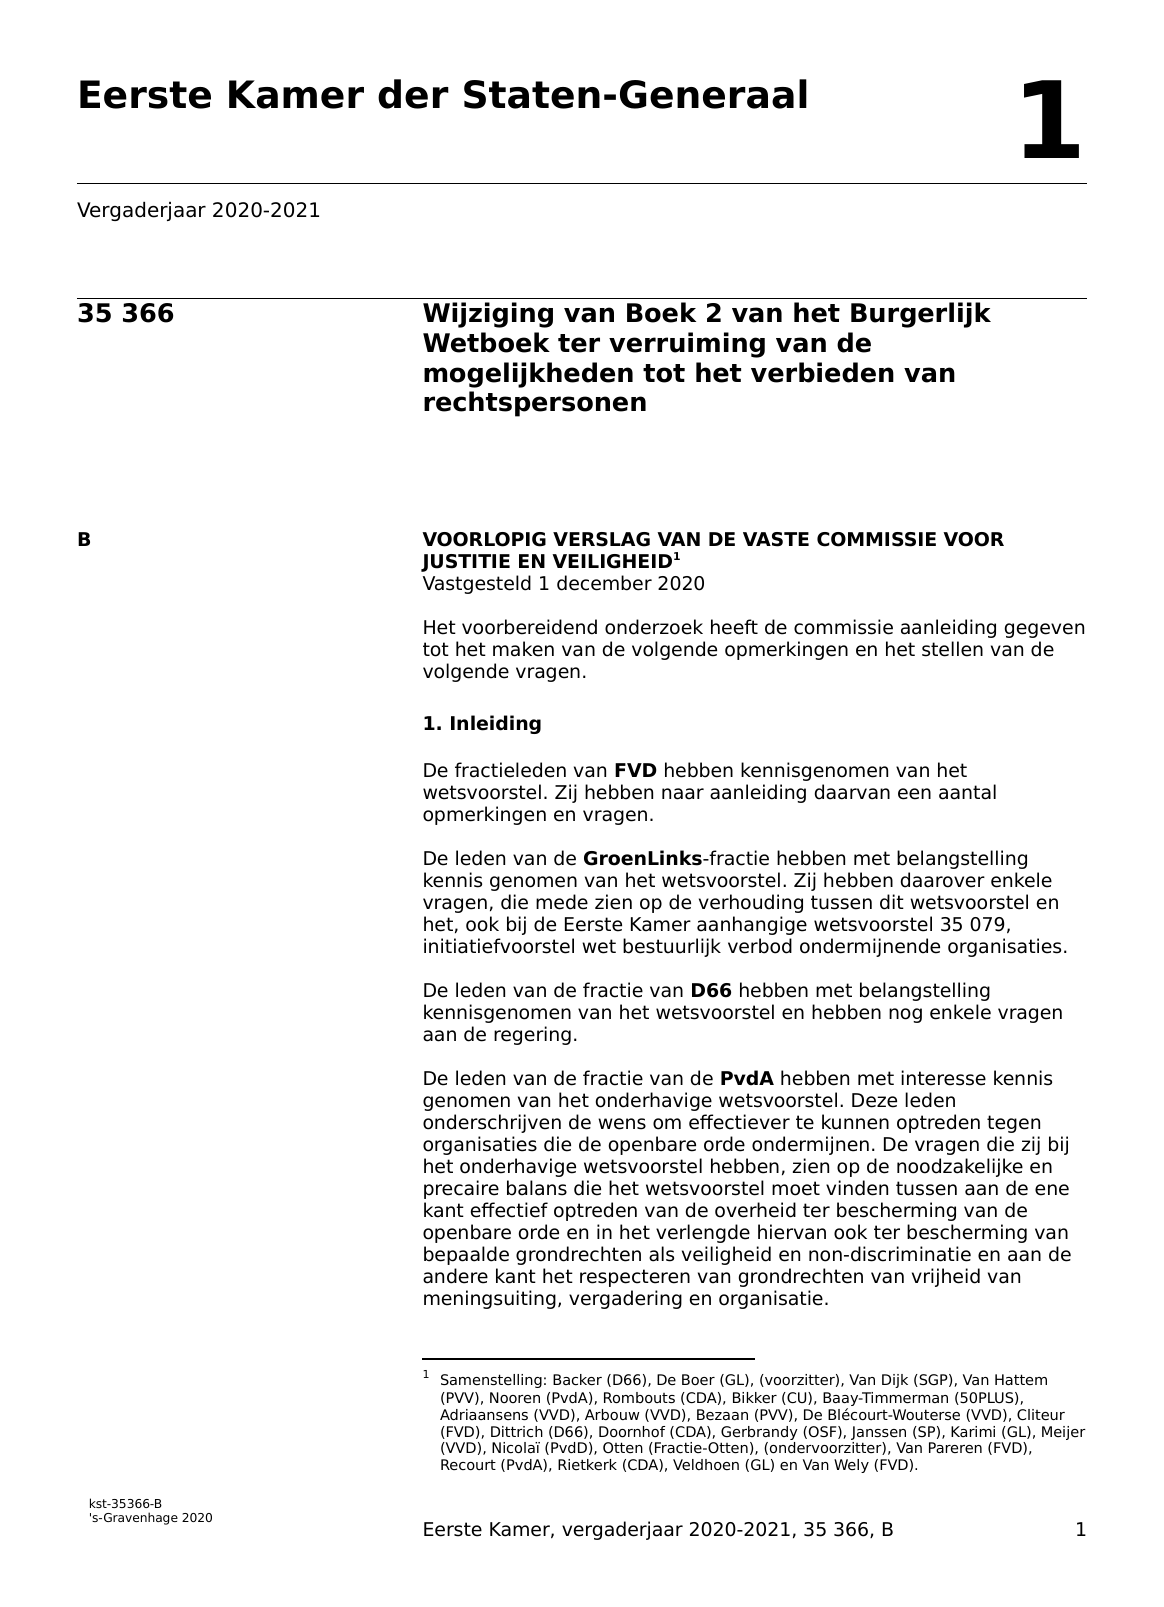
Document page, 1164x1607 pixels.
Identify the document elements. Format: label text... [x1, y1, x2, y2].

text De leden van de fractie van de PvdA hebben met interesse kennis genomen van het onderhavige wetsvoorstel. Deze leden onderschrijven de wens om effectiever te kunnen optreden tegen organisaties die de openbare orde ondermijnen. De vragen die zij bij het onderhavige wetsvoorstel hebben, zien op de noodzakelijke en precaire balans die het wetsvoorstel moet vinden tussen aan de ene kant effectief optreden van de overheid ter bescherming van de openbare orde en in het verlengde hiervan ook ter bescherming van bepaalde grondrechten als veiligheid en non-discriminatie en aan de andere kant het respecteren van grondrechten van vrijheid van meningsuiting, vergadering en organisatie. [422, 1068, 1087, 1310]
table_header 1 [886, 59, 1087, 183]
table_cell Vergaderjaar 2020-2021 [77, 184, 1087, 298]
text Samenstelling: Backer (D66), De Boer (GL), (voorzitter), Van Dijk (SGP), Van Hattem (PVV), Nooren (PvdA), Rombouts (CDA), Bikker (CU), Baay-Timmerman (50PLUS), Adriaansens (VVD), Arbouw (VVD), Bezaan (PVV), De Blécourt-Wouterse (VVD), Cliteur (FVD), Dittrich (D66), Doornhof (CDA), Gerbrandy (OSF), Janssen (SP), Karimi (GL), Meijer (VVD), Nicolaï (PvdD), Otten (Fractie-Otten), (ondervoorzitter), Van Pareren (FVD), Recourt (PvdA), Rietkerk (CDA), Veldhoen (GL) en Van Wely (FVD). [422, 1368, 1087, 1474]
subtitle B VOORLOPIG VERSLAG VAN DE VASTE COMMISSIE VOOR JUSTITIE EN VEILIGHEID [77, 529, 1087, 573]
text De leden van de GroenLinks-fractie hebben met belangstelling kennis genomen van het wetsvoorstel. Zij hebben daarover enkele vragen, die mede zien op de verhouding tussen dit wetsvoorstel en het, ook bij de Eerste Kamer aanhangige wetsvoorstel 35 079, initiatiefvoorstel wet bestuurlijk verbod ondermijnende organisaties. [422, 848, 1087, 958]
table_header Eerste Kamer der Staten-Generaal [77, 59, 886, 183]
text 's-Gravenhage 2020 [88, 1511, 323, 1525]
text De fractieleden van FVD hebben kennisgenomen van het wetsvoorstel. Zij hebben naar aanleiding daarvan een aantal opmerkingen en vragen. [422, 760, 1087, 826]
text Het voorbereidend onderzoek heeft de commissie aanleiding gegeven tot het maken van de volgende opmerkingen en het stellen van de volgende vragen. [422, 617, 1087, 683]
subtitle 35 366 Wijziging van Boek 2 van het Burgerlijk Wetboek ter verruiming van de mogelijkheden tot het verbieden van rechtspersonen [77, 299, 1087, 418]
text De leden van de fractie van D66 hebben met belangstelling kennisgenomen van het wetsvoorstel en hebben nog enkele vragen aan de regering. [422, 980, 1087, 1046]
text Vastgesteld 1 december 2020 [422, 573, 1087, 595]
text kst-35366-B [88, 1497, 323, 1511]
subtitle 1. Inleiding [422, 713, 1087, 735]
